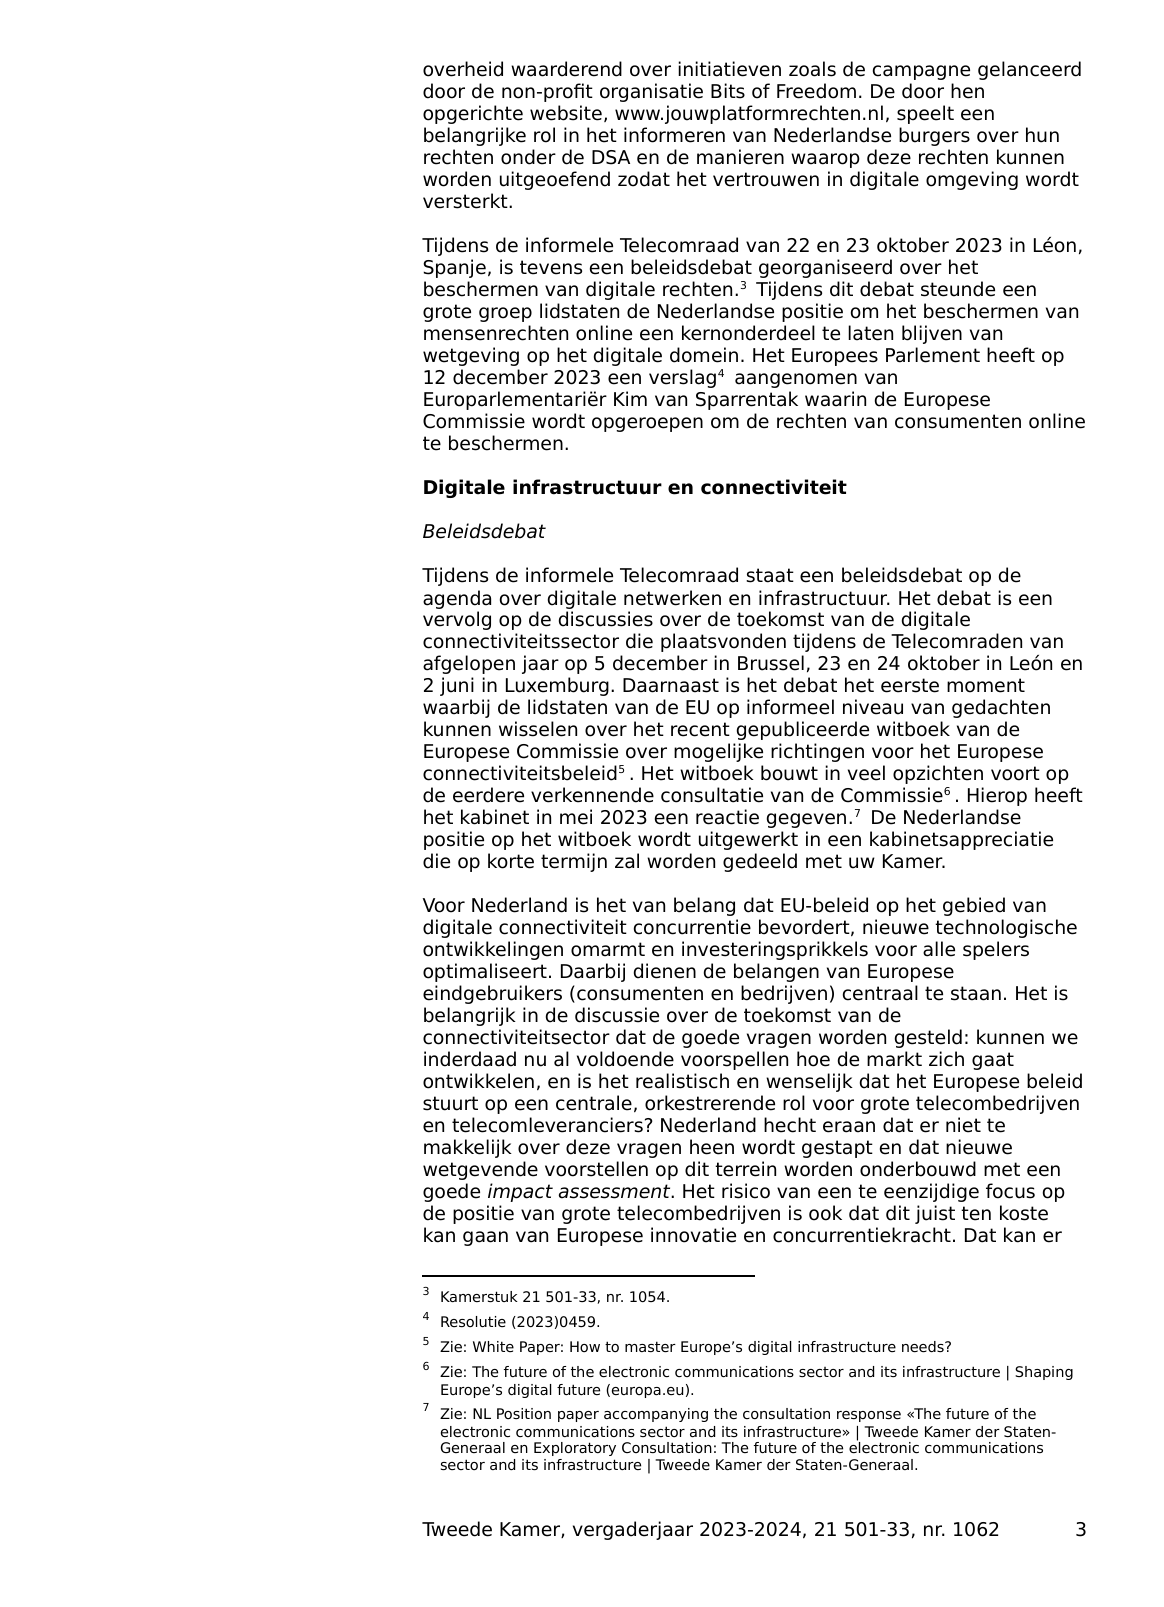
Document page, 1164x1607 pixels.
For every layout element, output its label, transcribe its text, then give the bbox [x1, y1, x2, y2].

text overheid waarderend over initiatieven zoals de campagne gelanceerd door de non-profit organisatie Bits of Freedom. De door hen opgerichte website, www.jouwplatformrechten.nl, speelt een belangrijke rol in het informeren van Nederlandse burgers over hun rechten onder de DSA en de manieren waarop deze rechten kunnen worden uitgeoefend zodat het vertrouwen in digitale omgeving wordt versterkt. [422, 59, 1087, 213]
text Tijdens de informele Telecomraad van 22 en 23 oktober 2023 in Léon, Spanje, is tevens een beleidsdebat georganiseerd over het beschermen van digitale rechten. Tijdens dit debat steunde een grote groep lidstaten de Nederlandse positie om het beschermen van mensenrechten online een kernonderdeel te laten blijven van wetgeving op het digitale domein. Het Europees Parlement heeft op 12 december 2023 een verslag aangenomen van Europarlementariër Kim van Sparrentak waarin de Europese Commissie wordt opgeroepen om de rechten van consumenten online te beschermen. [422, 235, 1087, 455]
text Zie: White Paper: How to master Europe’s digital infrastructure needs? [422, 1335, 1087, 1357]
text Kamerstuk 21 501-33, nr. 1054. [422, 1285, 1087, 1307]
text Resolutie (2023)0459. [422, 1310, 1087, 1332]
subtitle Digitale infrastructuur en connectiviteit [422, 477, 1087, 499]
text Voor Nederland is het van belang dat EU-beleid op het gebied van digitale connectiviteit concurrentie bevordert, nieuwe technologische ontwikkelingen omarmt en investeringsprikkels voor alle spelers optimaliseert. Daarbij dienen de belangen van Europese eindgebruikers (consumenten en bedrijven) centraal te staan. Het is belangrijk in de discussie over de toekomst van de connectiviteitsector dat de goede vragen worden gesteld: kunnen we inderdaad nu al voldoende voorspellen hoe de markt zich gaat ontwikkelen, en is het realistisch en wenselijk dat het Europese beleid stuurt op een centrale, orkestrerende rol voor grote telecombedrijven en telecomleveranciers? Nederland hecht eraan dat er niet te makkelijk over deze vragen heen wordt gestapt en dat nieuwe wetgevende voorstellen op dit terrein worden onderbouwd met een goede impact assessment. Het risico van een te eenzijdige focus op de positie van grote telecombedrijven is ook dat dit juist ten koste kan gaan van Europese innovatie en concurrentiekracht. Dat kan er [422, 895, 1087, 1247]
text Tijdens de informele Telecomraad staat een beleidsdebat op de agenda over digitale netwerken en infrastructuur. Het debat is een vervolg op de discussies over de toekomst van de digitale connectiviteitssector die plaatsvonden tijdens de Telecomraden van afgelopen jaar op 5 december in Brussel, 23 en 24 oktober in León en 2 juni in Luxemburg. Daarnaast is het debat het eerste moment waarbij de lidstaten van de EU op informeel niveau van gedachten kunnen wisselen over het recent gepubliceerde witboek van de Europese Commissie over mogelijke richtingen voor het Europese connectiviteitsbeleid. Het witboek bouwt in veel opzichten voort op de eerdere verkennende consultatie van de Commissie. Hierop heeft het kabinet in mei 2023 een reactie gegeven. De Nederlandse positie op het witboek wordt uitgewerkt in een kabinetsappreciatie die op korte termijn zal worden gedeeld met uw Kamer. [422, 565, 1087, 873]
text Zie: NL Position paper accompanying the consultation response «The future of the electronic communications sector and its infrastructure» | Tweede Kamer der Staten-Generaal en Exploratory Consultation: The future of the electronic communications sector and its infrastructure | Tweede Kamer der Staten-Generaal. [422, 1402, 1087, 1474]
text Zie: The future of the electronic communications sector and its infrastructure | Shaping Europe’s digital future (europa.eu). [422, 1360, 1087, 1399]
subtitle Beleidsdebat [422, 521, 1087, 543]
